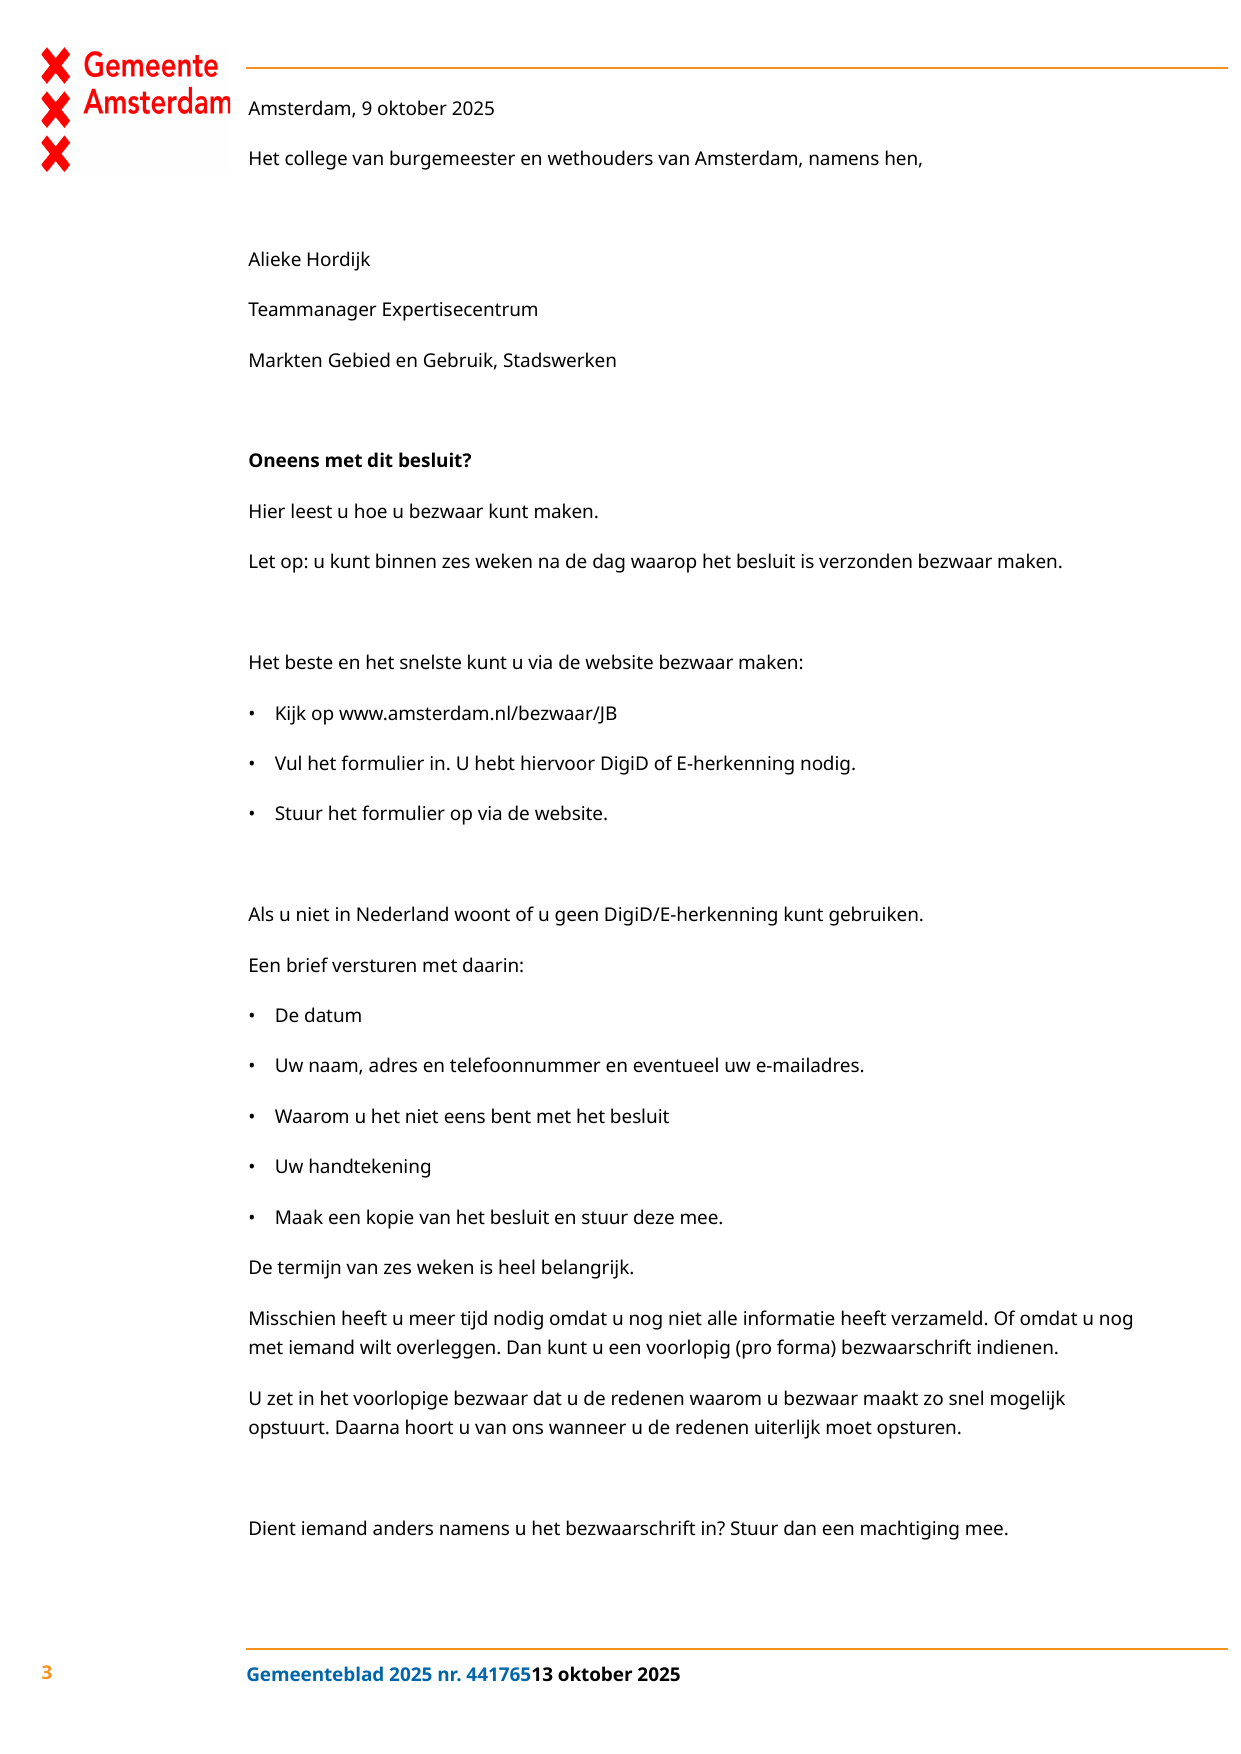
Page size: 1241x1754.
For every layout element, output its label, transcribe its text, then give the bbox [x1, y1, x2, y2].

text Hier leest u hoe u bezwaar kunt maken. [248, 498, 1152, 524]
text • Waarom u het niet eens bent met het besluit [248, 1103, 1152, 1129]
text Oneens met dit besluit? [248, 448, 1152, 473]
text Alieke Hordijk [248, 246, 1152, 272]
text Een brief versturen met daarin: [248, 952, 1152, 978]
text • Maak een kopie van het besluit en stuur deze mee. [248, 1204, 1152, 1230]
text Teammanager Expertisecentrum [248, 296, 1152, 322]
text De termijn van zes weken is heel belangrijk. [248, 1254, 1152, 1280]
text • Kijk op www.amsterdam.nl/bezwaar/JB [248, 700, 1152, 726]
text Markten Gebied en Gebruik, Stadswerken [248, 347, 1152, 373]
text Let op: u kunt binnen zes weken na de dag waarop het besluit is verzonden bezwaar maken. [248, 548, 1152, 574]
text Als u niet in Nederland woont of u geen DigiD/E-herkenning kunt gebruiken. [248, 901, 1152, 927]
text • Uw naam, adres en telefoonnummer en eventueel uw e-mailadres. [248, 1053, 1152, 1078]
text • Stuur het formulier op via de website. [248, 801, 1152, 826]
text Het beste en het snelste kunt u via de website bezwaar maken: [248, 649, 1152, 675]
text Amsterdam, 9 oktober 2025 [248, 95, 1152, 121]
text U zet in het voorlopige bezwaar dat u de redenen waarom u bezwaar maakt zo snel mogelijk opstuurt. Daarna hoort u van ons wanneer u de redenen uiterlijk moet opsturen. [248, 1385, 1152, 1440]
text Misschien heeft u meer tijd nodig omdat u nog niet alle informatie heeft verzameld. Of omdat u nog met iemand wilt overleggen. Dan kunt u een voorlopig (pro forma) bezwaarschrift indienen. [248, 1305, 1152, 1360]
text • Uw handtekening [248, 1153, 1152, 1179]
text Het college van burgemeester en wethouders van Amsterdam, namens hen, [248, 145, 1152, 171]
text • Vul het formulier in. U hebt hiervoor DigiD of E-herkenning nodig. [248, 750, 1152, 776]
picture [41, 47, 231, 172]
text • De datum [248, 1002, 1152, 1028]
text Dient iemand anders namens u het bezwaarschrift in? Stuur dan een machtiging mee. [248, 1515, 1152, 1541]
